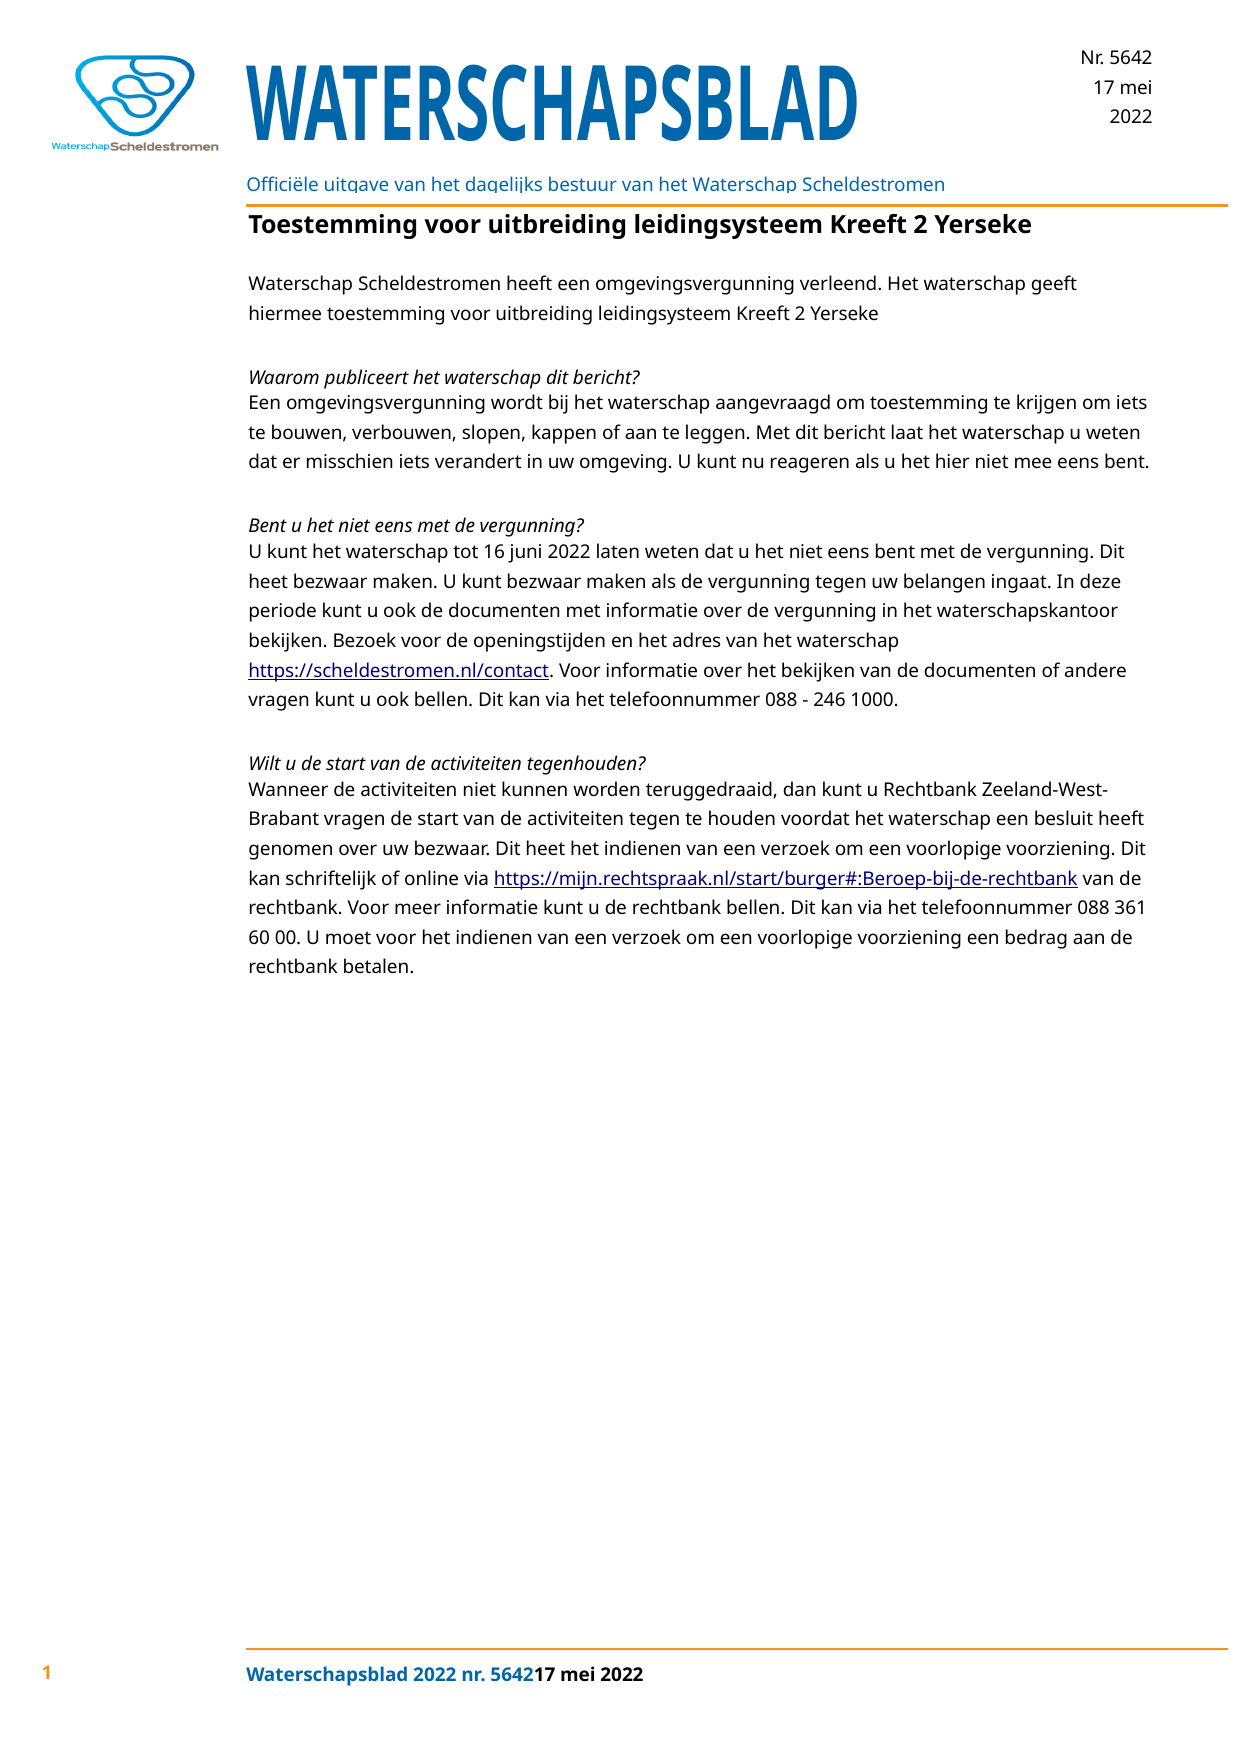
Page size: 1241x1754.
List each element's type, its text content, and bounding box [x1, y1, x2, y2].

picture [41, 47, 231, 172]
text Wanneer de activiteiten niet kunnen worden teruggedraaid, dan kunt u Rechtbank Zeeland-West-Brabant vragen de start van de activiteiten tegen te houden voordat het waterschap een besluit heeft genomen over uw bezwaar. Dit heet het indienen van een verzoek om een voorlopige voorziening. Dit kan schriftelijk of online via https://mijn.rechtspraak.nl/start/burger#:Beroep-bij-de-rechtbank van de rechtbank. Voor meer informatie kunt u de rechtbank bellen. Dit kan via het telefoonnummer 088 361 60 00. U moet voor het indienen van een verzoek om een voorlopige voorziening een bedrag aan de rechtbank betalen. [248, 776, 1152, 979]
text Waterschap Scheldestromen heeft een omgevingsvergunning verleend. Het waterschap geeft hiermee toestemming voor uitbreiding leidingsysteem Kreeft 2 Yerseke [248, 270, 1152, 326]
text Een omgevingsvergunning wordt bij het waterschap aangevraagd om toestemming te krijgen om iets te bouwen, verbouwen, slopen, kappen of aan te leggen. Met dit bericht laat het waterschap u weten dat er misschien iets verandert in uw omgeving. U kunt nu reageren als u het hier niet mee eens bent. [248, 389, 1152, 474]
text Bent u het niet eens met de vergunning? [248, 513, 1152, 538]
text Wilt u de start van de activiteiten tegenhouden? [248, 750, 1152, 776]
text Toestemming voor uitbreiding leidingsysteem Kreeft 2 Yerseke [248, 207, 1152, 241]
text Waarom publiceert het waterschap dit bericht? [248, 364, 1152, 389]
text U kunt het waterschap tot 16 juni 2022 laten weten dat u het niet eens bent met de vergunning. Dit heet bezwaar maken. U kunt bezwaar maken als de vergunning tegen uw belangen ingaat. In deze periode kunt u ook de documenten met informatie over de vergunning in het waterschapskantoor bekijken. Bezoek voor de openingstijden en het adres van het waterschap https://scheldestromen.nl/contact. Voor informatie over het bekijken van de documenten of andere vragen kunt u ook bellen. Dit kan via het telefoonnummer 088 - 246 1000. [248, 538, 1152, 712]
